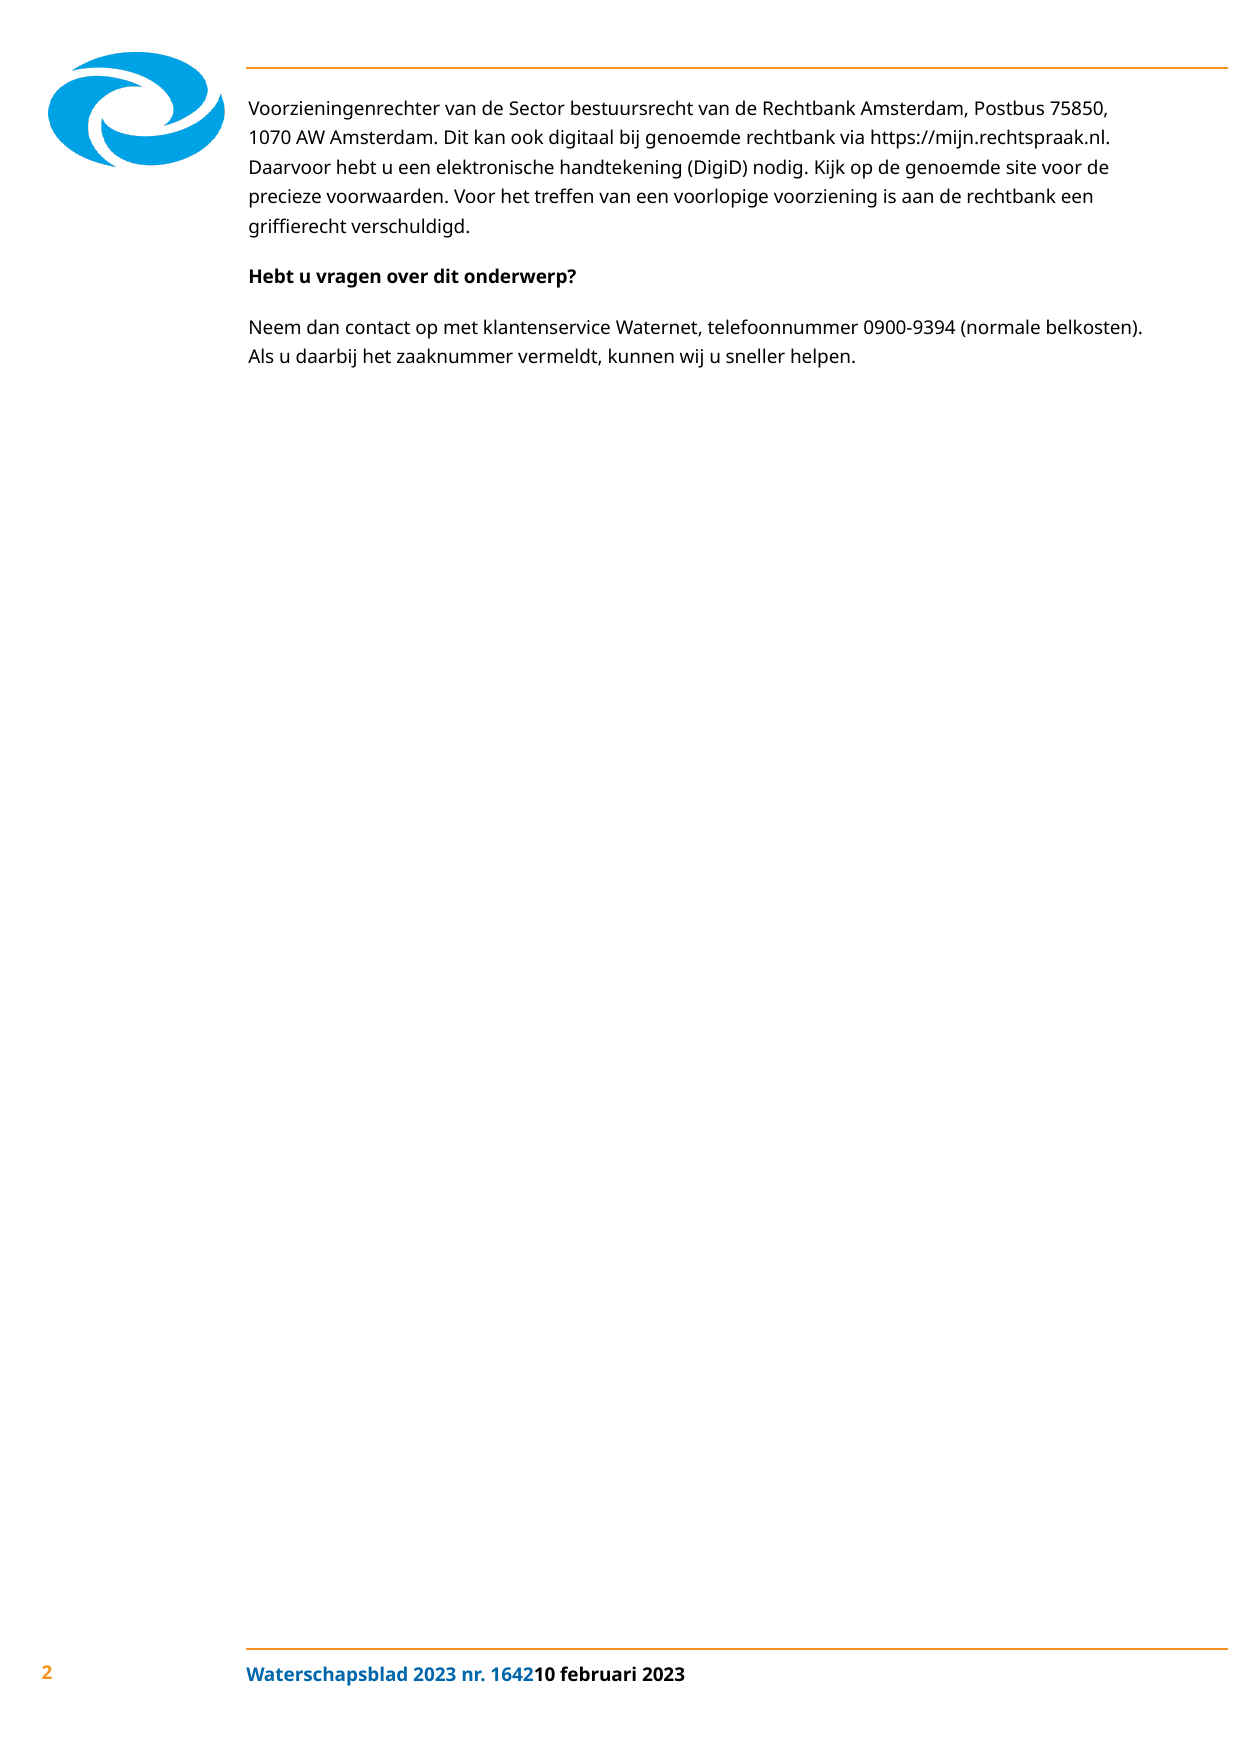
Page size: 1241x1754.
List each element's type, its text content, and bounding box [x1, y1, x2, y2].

text Neem dan contact op met klantenservice Waternet, telefoonnummer 0900-9394 (normale belkosten). Als u daarbij het zaaknummer vermeldt, kunnen wij u sneller helpen. [248, 314, 1152, 369]
picture [41, 47, 231, 172]
text Voorzieningenrechter van de Sector bestuursrecht van de Rechtbank Amsterdam, Postbus 75850, 1070 AW Amsterdam. Dit kan ook digitaal bij genoemde rechtbank via https://mijn.rechtspraak.nl. Daarvoor hebt u een elektronische handtekening (DigiD) nodig. Kijk op de genoemde site voor de precieze voorwaarden. Voor het treffen van een voorlopige voorziening is aan de rechtbank een griffierecht verschuldigd. [248, 95, 1152, 239]
text Hebt u vragen over dit onderwerp? [248, 263, 1152, 289]
